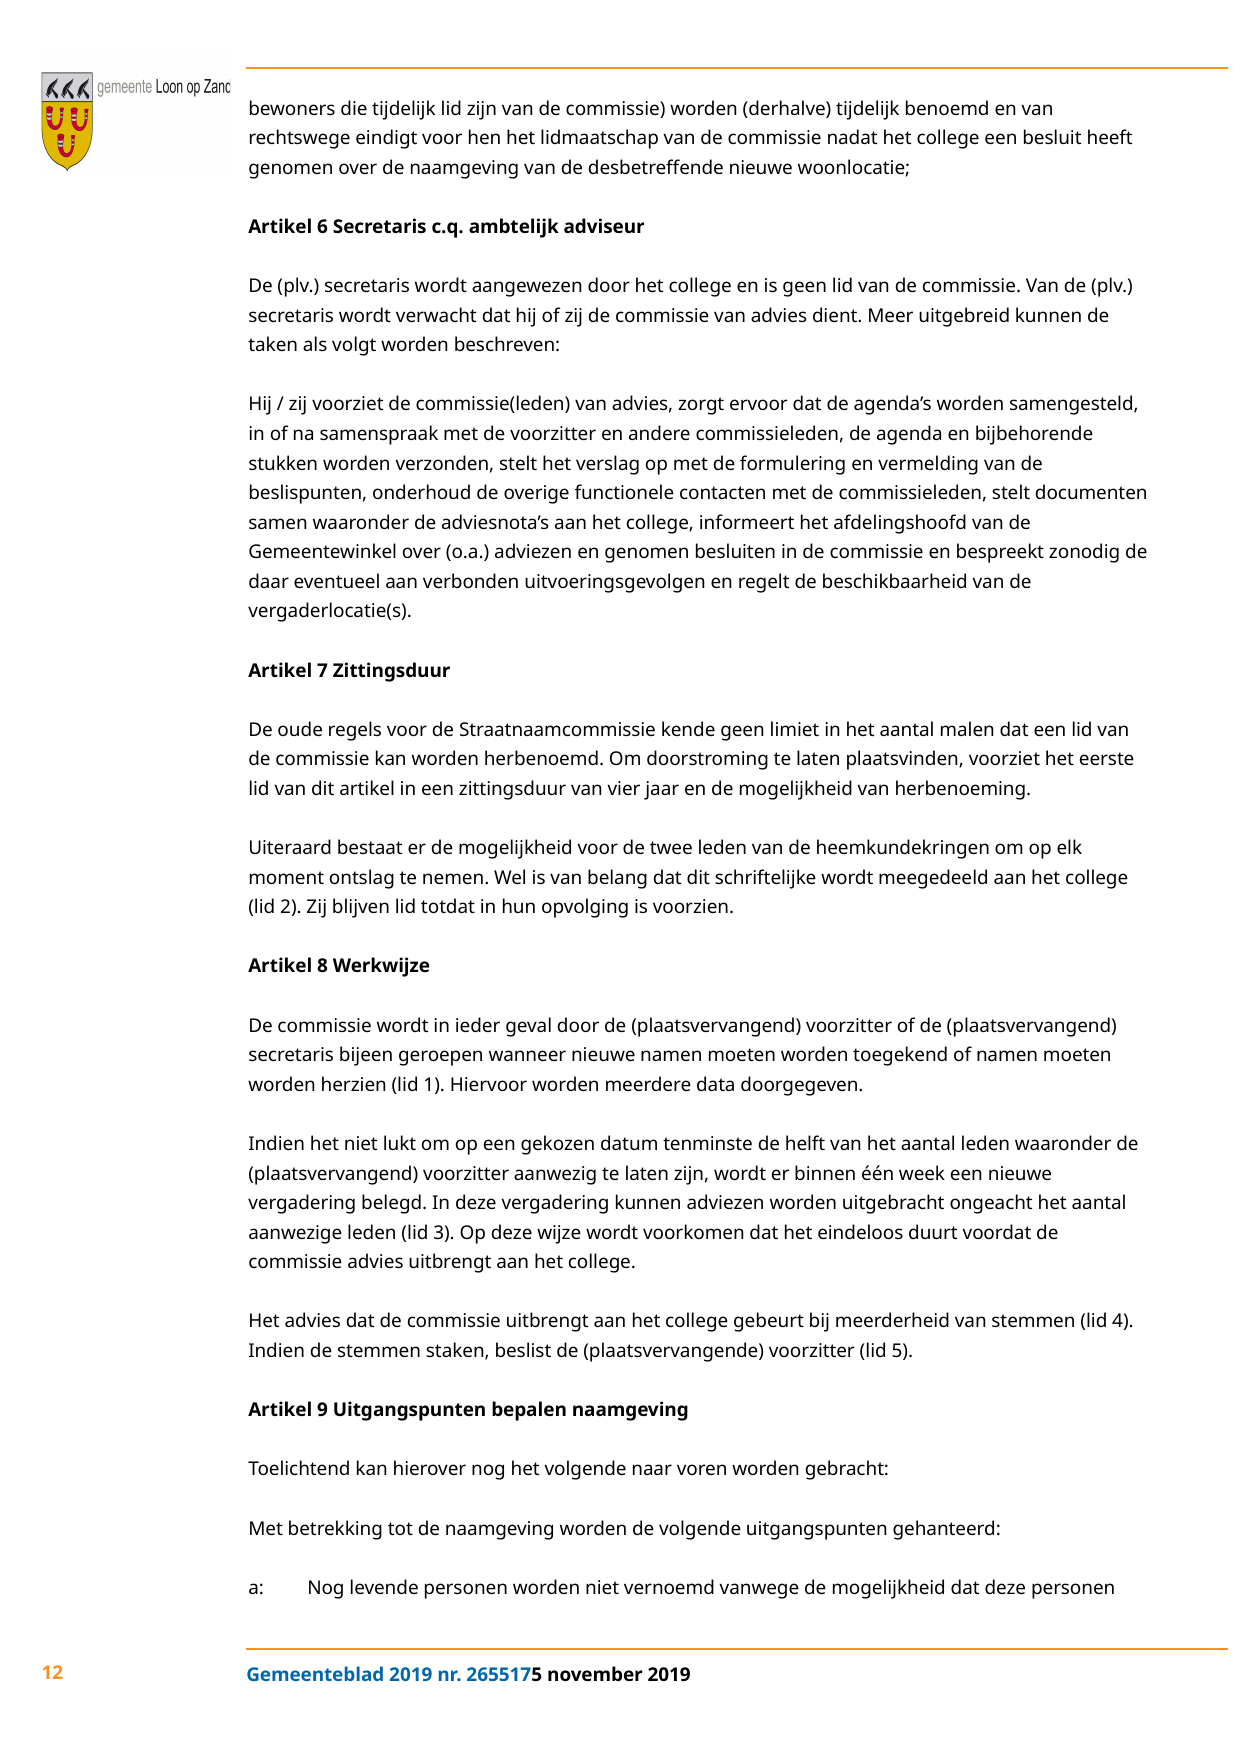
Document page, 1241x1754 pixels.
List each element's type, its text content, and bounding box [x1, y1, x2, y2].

text Artikel 7 Zittingsduur [248, 657, 1152, 683]
text Indien het niet lukt om op een gekozen datum tenminste de helft van het aantal leden waaronder de (plaatsvervangend) voorzitter aanwezig te laten zijn, wordt er binnen één week een nieuwe vergadering belegd. In deze vergadering kunnen adviezen worden uitgebracht ongeacht het aantal aanwezige leden (lid 3). Op deze wijze wordt voorkomen dat het eindeloos duurt voordat de commissie advies uitbrengt aan het college. [248, 1130, 1152, 1274]
text Artikel 9 Uitgangspunten bepalen naamgeving [248, 1396, 1152, 1422]
text Toelichtend kan hierover nog het volgende naar voren worden gebracht: [248, 1456, 1152, 1481]
text De (plv.) secretaris wordt aangewezen door het college en is geen lid van de commissie. Van de (plv.) secretaris wordt verwacht dat hij of zij de commissie van advies dient. Meer uitgebreid kunnen de taken als volgt worden beschreven: [248, 272, 1152, 357]
text Artikel 6 Secretaris c.q. ambtelijk adviseur [248, 213, 1152, 239]
list Nog levende personen worden niet vernoemd vanwege de mogelijkheid dat deze personen [248, 1574, 1152, 1600]
text Artikel 8 Werkwijze [248, 953, 1152, 978]
text Hij / zij voorziet de commissie(leden) van advies, zorgt ervoor dat de agenda’s worden samengesteld, in of na samenspraak met de voorzitter en andere commissieleden, de agenda en bijbehorende stukken worden verzonden, stelt het verslag op met de formulering en vermelding van de beslispunten, onderhoud de overige functionele contacten met de commissieleden, stelt documenten samen waaronder de adviesnota’s aan het college, informeert het afdelingshoofd van de Gemeentewinkel over (o.a.) adviezen en genomen besluiten in de commissie en bespreekt zonodig de daar eventueel aan verbonden uitvoeringsgevolgen en regelt de beschikbaarheid van de vergaderlocatie(s). [248, 391, 1152, 623]
text bewoners die tijdelijk lid zijn van de commissie) worden (derhalve) tijdelijk benoemd en van rechtswege eindigt voor hen het lidmaatschap van de commissie nadat het college een besluit heeft genomen over de naamgeving van de desbetreffende nieuwe woonlocatie; [248, 95, 1152, 180]
text Het advies dat de commissie uitbrengt aan het college gebeurt bij meerderheid van stemmen (lid 4). Indien de stemmen staken, beslist de (plaatsvervangende) voorzitter (lid 5). [248, 1308, 1152, 1363]
text Met betrekking tot de naamgeving worden de volgende uitgangspunten gehanteerd: [248, 1515, 1152, 1541]
text De commissie wordt in ieder geval door de (plaatsvervangend) voorzitter of de (plaatsvervangend) secretaris bijeen geroepen wanneer nieuwe namen moeten worden toegekend of namen moeten worden herzien (lid 1). Hiervoor worden meerdere data doorgegeven. [248, 1012, 1152, 1097]
text Uiteraard bestaat er de mogelijkheid voor de twee leden van de heemkundekringen om op elk moment ontslag te nemen. Wel is van belang dat dit schriftelijke wordt meegedeeld aan het college (lid 2). Zij blijven lid totdat in hun opvolging is voorzien. [248, 834, 1152, 919]
picture [41, 47, 231, 172]
text De oude regels voor de Straatnaamcommissie kende geen limiet in het aantal malen dat een lid van de commissie kan worden herbenoemd. Om doorstroming te laten plaatsvinden, voorziet het eerste lid van dit artikel in een zittingsduur van vier jaar en de mogelijkheid van herbenoeming. [248, 716, 1152, 801]
